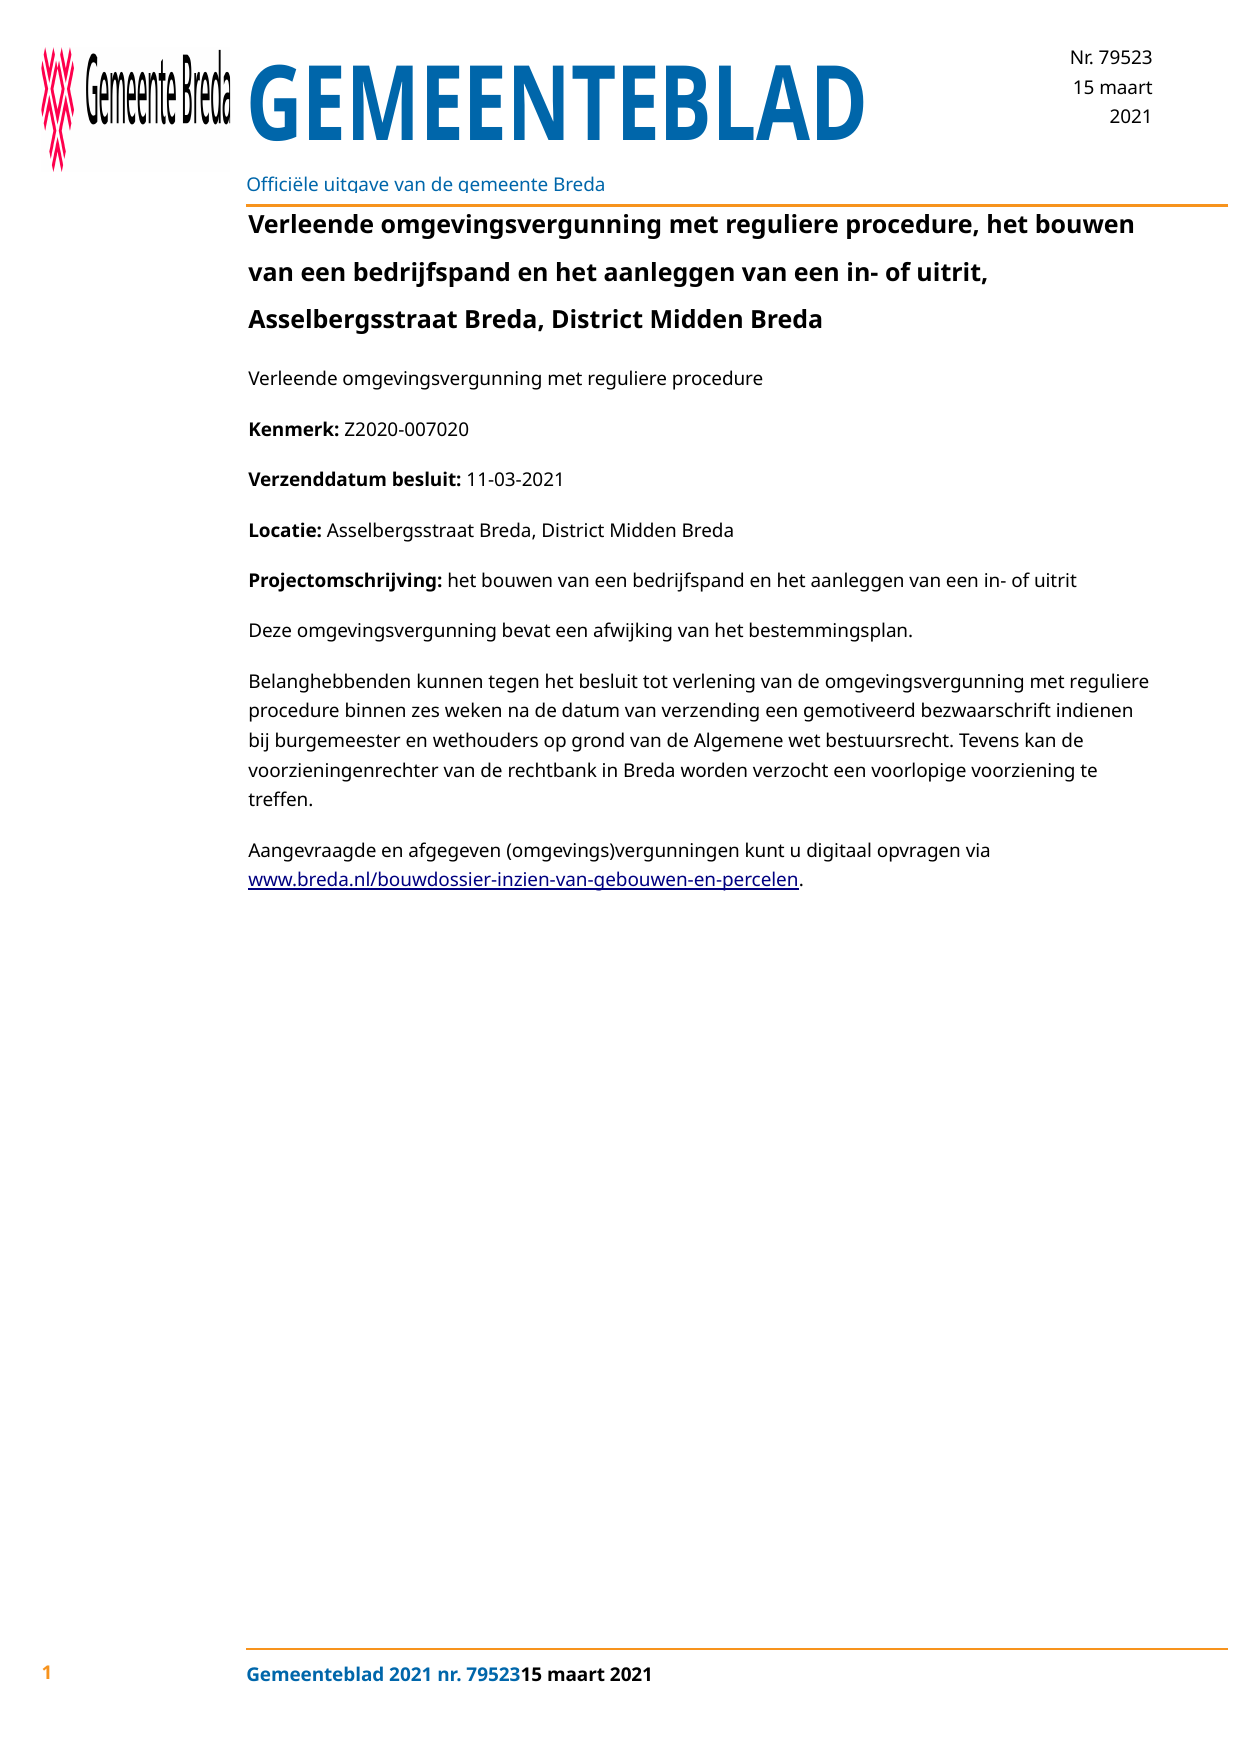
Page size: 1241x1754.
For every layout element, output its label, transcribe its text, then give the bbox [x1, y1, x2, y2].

text Projectomschrijving: het bouwen van een bedrijfspand en het aanleggen van een in- of uitrit [248, 567, 1152, 593]
text Belanghebbenden kunnen tegen het besluit tot verlening van de omgevingsvergunning met reguliere procedure binnen zes weken na de datum van verzending een gemotiveerd bezwaarschrift indienen bij burgemeester en wethouders op grond van de Algemene wet bestuursrecht. Tevens kan de voorzieningenrechter van de rechtbank in Breda worden verzocht een voorlopige voorziening te treffen. [248, 668, 1152, 812]
text Kenmerk: Z2020-007020 [248, 416, 1152, 442]
text Aangevraagde en afgegeven (omgevings)vergunningen kunt u digitaal opvragen via www.breda.nl/bouwdossier-inzien-van-gebouwen-en-percelen. [248, 837, 1152, 892]
text Verzenddatum besluit: 11-03-2021 [248, 466, 1152, 492]
text Deze omgevingsvergunning bevat een afwijking van het bestemmingsplan. [248, 618, 1152, 643]
text Verleende omgevingsvergunning met reguliere procedure [248, 366, 1152, 391]
picture [41, 47, 231, 172]
text Verleende omgevingsvergunning met reguliere procedure, het bouwen van een bedrijfspand en het aanleggen van een in- of uitrit, Asselbergsstraat Breda, District Midden Breda [248, 207, 1152, 336]
text Locatie: Asselbergsstraat Breda, District Midden Breda [248, 517, 1152, 542]
